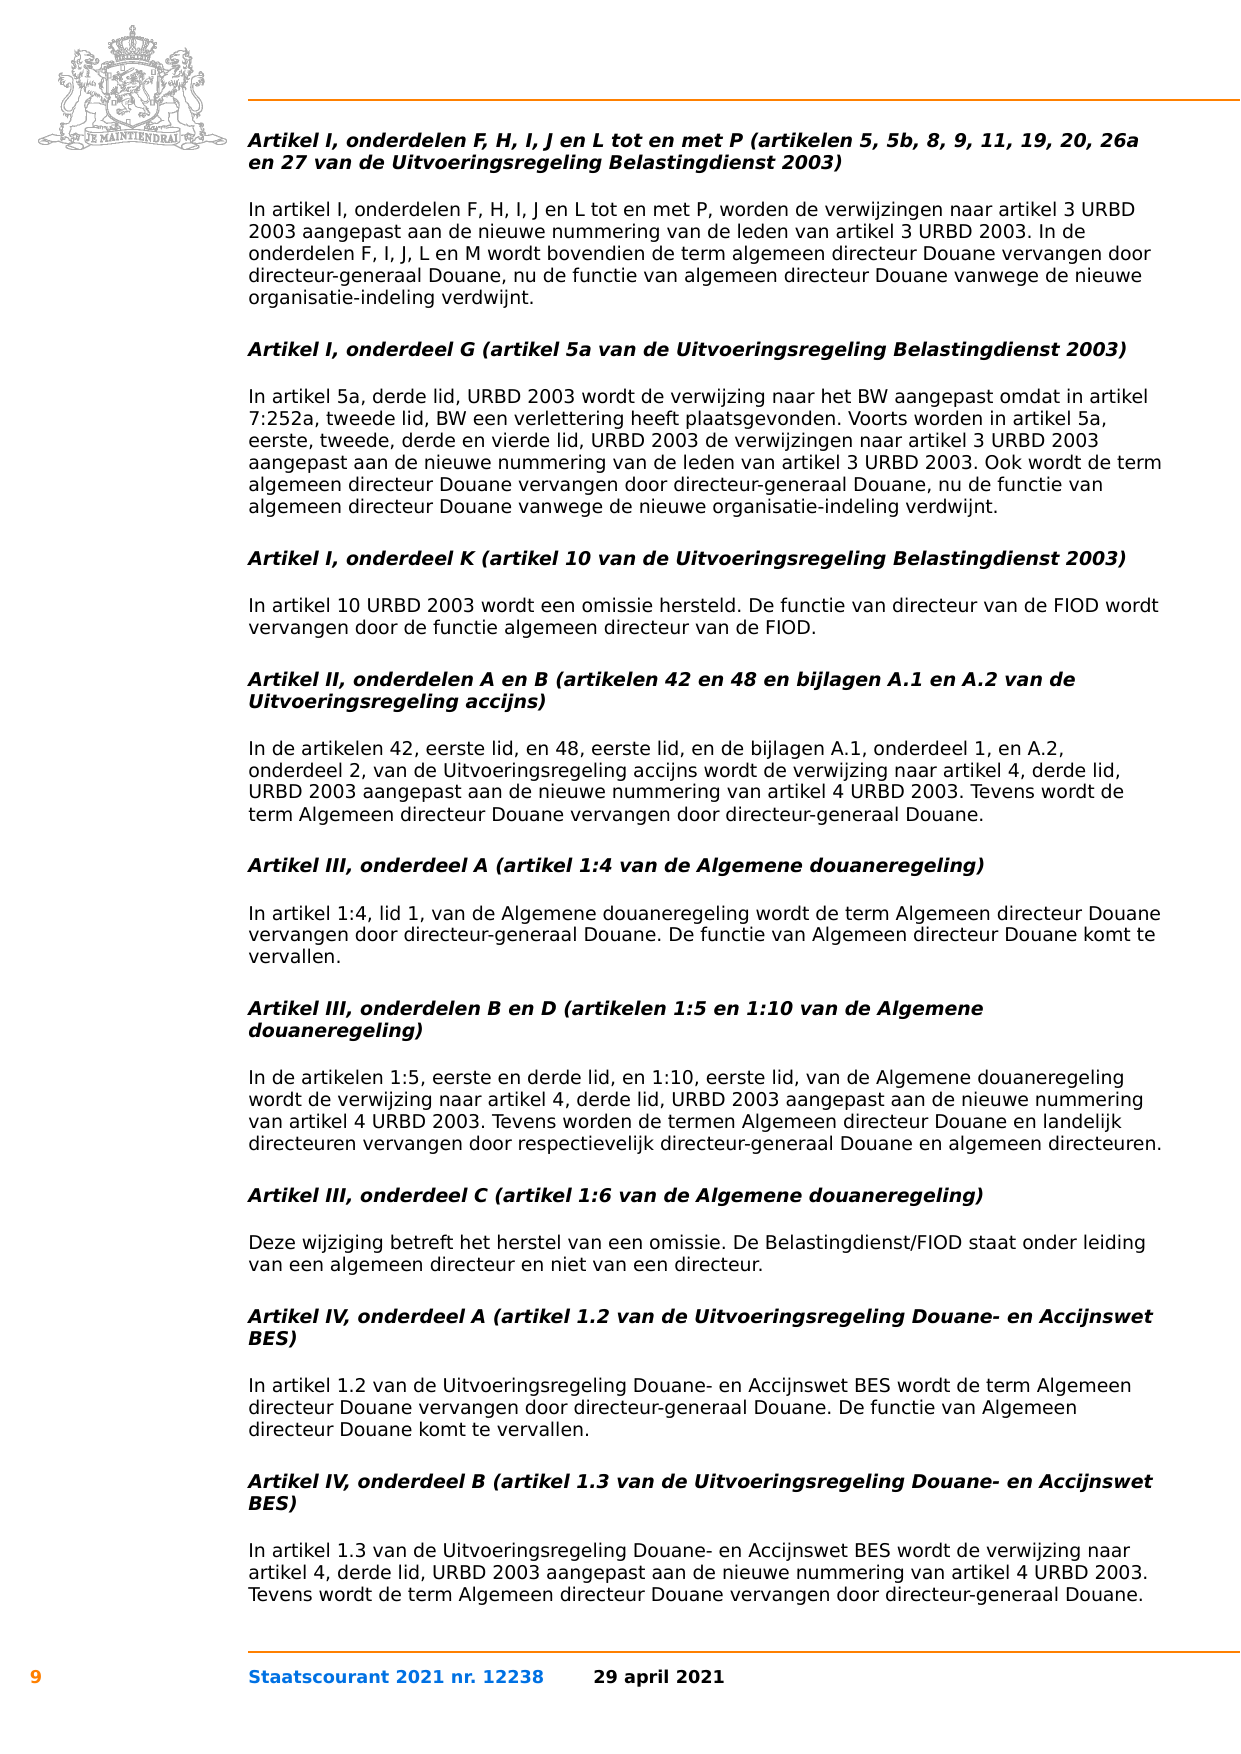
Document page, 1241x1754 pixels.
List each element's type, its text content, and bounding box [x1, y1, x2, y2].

subtitle Artikel I, onderdelen F, H, I, J en L tot en met P (artikelen 5, 5b, 8, 9, 11, 19, 20, 26a en 27 van de Uitvoeringsregeling Belastingdienst 2003) [248, 130, 1163, 174]
text In artikel I, onderdelen F, H, I, J en L tot en met P, worden de verwijzingen naar artikel 3 URBD 2003 aangepast aan de nieuwe nummering van de leden van artikel 3 URBD 2003. In de onderdelen F, I, J, L en M wordt bovendien de term algemeen directeur Douane vervangen door directeur-generaal Douane, nu de functie van algemeen directeur Douane vanwege de nieuwe organisatie-indeling verdwijnt. [248, 199, 1163, 309]
text In artikel 5a, derde lid, URBD 2003 wordt de verwijzing naar het BW aangepast omdat in artikel 7:252a, tweede lid, BW een verlettering heeft plaatsgevonden. Voorts worden in artikel 5a, eerste, tweede, derde en vierde lid, URBD 2003 de verwijzingen naar artikel 3 URBD 2003 aangepast aan de nieuwe nummering van de leden van artikel 3 URBD 2003. Ook wordt de term algemeen directeur Douane vervangen door directeur-generaal Douane, nu de functie van algemeen directeur Douane vanwege de nieuwe organisatie-indeling verdwijnt. [248, 386, 1163, 518]
subtitle Artikel III, onderdelen B en D (artikelen 1:5 en 1:10 van de Algemene douaneregeling) [248, 998, 1163, 1042]
subtitle Artikel IV, onderdeel B (artikel 1.3 van de Uitvoeringsregeling Douane- en Accijnswet BES) [248, 1471, 1163, 1515]
subtitle Artikel I, onderdeel K (artikel 10 van de Uitvoeringsregeling Belastingdienst 2003) [248, 548, 1163, 569]
text In artikel 1.3 van de Uitvoeringsregeling Douane- en Accijnswet BES wordt de verwijzing naar artikel 4, derde lid, URBD 2003 aangepast aan de nieuwe nummering van artikel 4 URBD 2003. Tevens wordt de term Algemeen directeur Douane vervangen door directeur-generaal Douane. [248, 1540, 1163, 1606]
text In de artikelen 42, eerste lid, en 48, eerste lid, en de bijlagen A.1, onderdeel 1, en A.2, onderdeel 2, van de Uitvoeringsregeling accijns wordt de verwijzing naar artikel 4, derde lid, URBD 2003 aangepast aan de nieuwe nummering van artikel 4 URBD 2003. Tevens wordt de term Algemeen directeur Douane vervangen door directeur-generaal Douane. [248, 737, 1163, 825]
subtitle Artikel II, onderdelen A en B (artikelen 42 en 48 en bijlagen A.1 en A.2 van de Uitvoeringsregeling accijns) [248, 668, 1163, 712]
text In artikel 1.2 van de Uitvoeringsregeling Douane- en Accijnswet BES wordt de term Algemeen directeur Douane vervangen door directeur-generaal Douane. De functie van Algemeen directeur Douane komt te vervallen. [248, 1375, 1163, 1441]
subtitle Artikel III, onderdeel A (artikel 1:4 van de Algemene douaneregeling) [248, 855, 1163, 877]
subtitle Artikel IV, onderdeel A (artikel 1.2 van de Uitvoeringsregeling Douane- en Accijnswet BES) [248, 1306, 1163, 1350]
text In artikel 1:4, lid 1, van de Algemene douaneregeling wordt de term Algemeen directeur Douane vervangen door directeur-generaal Douane. De functie van Algemeen directeur Douane komt te vervallen. [248, 902, 1163, 968]
text Deze wijziging betreft het herstel van een omissie. De Belastingdienst/FIOD staat onder leiding van een algemeen directeur en niet van een directeur. [248, 1232, 1163, 1276]
subtitle Artikel I, onderdeel G (artikel 5a van de Uitvoeringsregeling Belastingdienst 2003) [248, 339, 1163, 361]
text In de artikelen 1:5, eerste en derde lid, en 1:10, eerste lid, van de Algemene douaneregeling wordt de verwijzing naar artikel 4, derde lid, URBD 2003 aangepast aan de nieuwe nummering van artikel 4 URBD 2003. Tevens worden de termen Algemeen directeur Douane en landelijk directeuren vervangen door respectievelijk directeur-generaal Douane en algemeen directeuren. [248, 1067, 1163, 1155]
text In artikel 10 URBD 2003 wordt een omissie hersteld. De functie van directeur van de FIOD wordt vervangen door de functie algemeen directeur van de FIOD. [248, 594, 1163, 638]
subtitle Artikel III, onderdeel C (artikel 1:6 van de Algemene douaneregeling) [248, 1185, 1163, 1207]
picture [38, 25, 227, 150]
